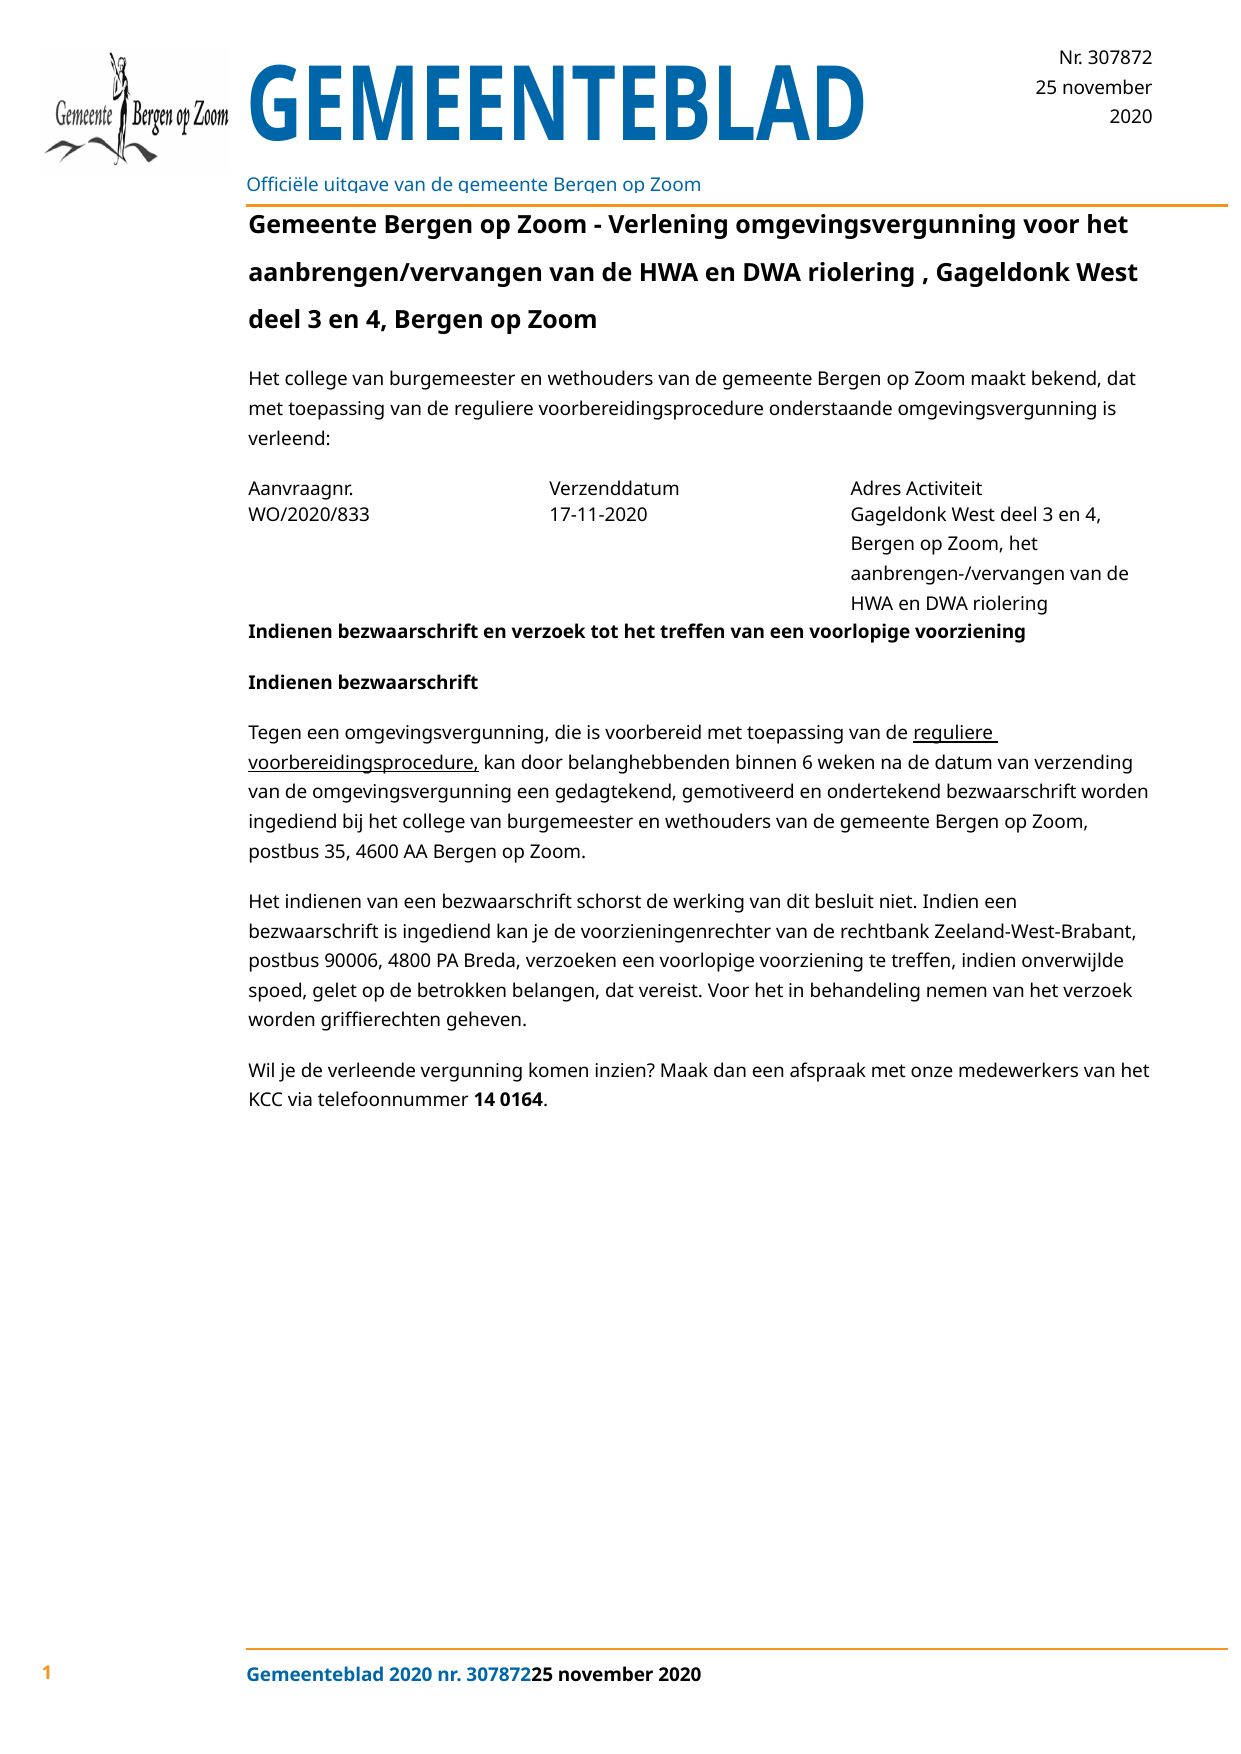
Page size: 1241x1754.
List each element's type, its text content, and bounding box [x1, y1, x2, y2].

table_cell 17-11-2020 [549, 501, 850, 615]
table_header Verzenddatum [549, 475, 850, 501]
text Gemeente Bergen op Zoom - Verlening omgevingsvergunning voor het aanbrengen/vervangen van de HWA en DWA riolering , Gageldonk West deel 3 en 4, Bergen op Zoom [248, 207, 1152, 336]
table_header Aanvraagnr. [248, 475, 549, 501]
picture [41, 47, 231, 172]
text Indienen bezwaarschrift en verzoek tot het treffen van een voorlopige voorziening [248, 619, 1152, 644]
text Wil je de verleende vergunning komen inzien? Maak dan een afspraak met onze medewerkers van het KCC via telefoonnummer 14 0164. [248, 1057, 1152, 1112]
text Het indienen van een bezwaarschrift schorst de werking van dit besluit niet. Indien een bezwaarschrift is ingediend kan je de voorzieningenrechter van de rechtbank Zeeland-West-Brabant, postbus 90006, 4800 PA Breda, verzoeken een voorlopige voorziening te treffen, indien onverwijlde spoed, gelet op de betrokken belangen, dat vereist. Voor het in behandeling nemen van het verzoek worden griffierechten geheven. [248, 888, 1152, 1032]
table_cell Gageldonk West deel 3 en 4, Bergen op Zoom, het aanbrengen-/vervangen van de HWA en DWA riolering [850, 501, 1152, 615]
text Tegen een omgevingsvergunning, die is voorbereid met toepassing van de reguliere voorbereidingsprocedure, kan door belanghebbenden binnen 6 weken na de datum van verzending van de omgevingsvergunning een gedagtekend, gemotiveerd en ondertekend bezwaarschrift worden ingediend bij het college van burgemeester en wethouders van de gemeente Bergen op Zoom, postbus 35, 4600 AA Bergen op Zoom. [248, 719, 1152, 863]
text Indienen bezwaarschrift [248, 669, 1152, 695]
table_header Adres Activiteit [850, 475, 1152, 501]
text Het college van burgemeester en wethouders van de gemeente Bergen op Zoom maakt bekend, dat met toepassing van de reguliere voorbereidingsprocedure onderstaande omgevingsvergunning is verleend: [248, 366, 1152, 450]
table_cell WO/2020/833 [248, 501, 549, 615]
